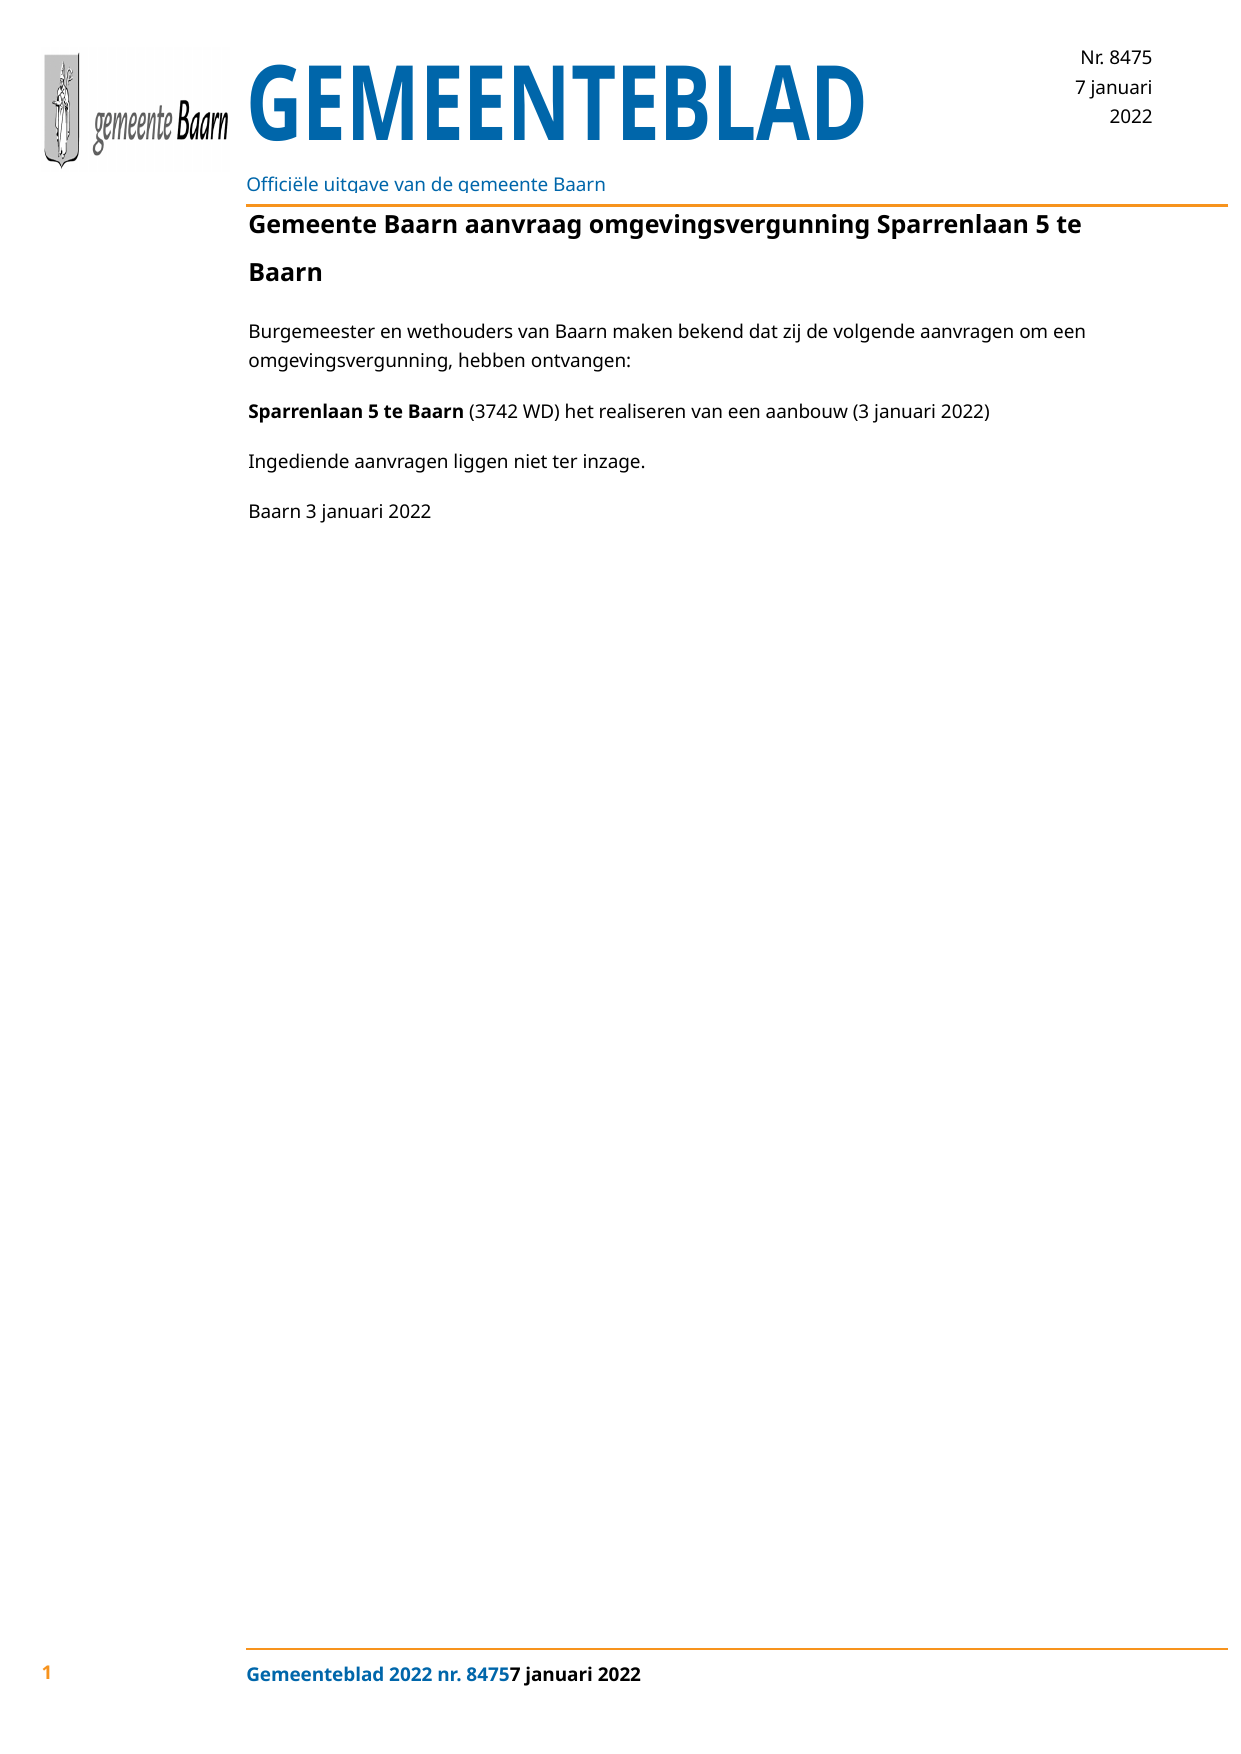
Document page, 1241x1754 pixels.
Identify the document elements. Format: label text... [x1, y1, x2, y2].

text Burgemeester en wethouders van Baarn maken bekend dat zij de volgende aanvragen om een omgevingsvergunning, hebben ontvangen: [248, 318, 1152, 373]
picture [41, 47, 231, 172]
text Sparrenlaan 5 te Baarn (3742 WD) het realiseren van een aanbouw (3 januari 2022) [248, 398, 1152, 424]
text Ingediende aanvragen liggen niet ter inzage. [248, 448, 1152, 474]
text Baarn 3 januari 2022 [248, 499, 1152, 524]
text Gemeente Baarn aanvraag omgevingsvergunning Sparrenlaan 5 te Baarn [248, 207, 1152, 288]
